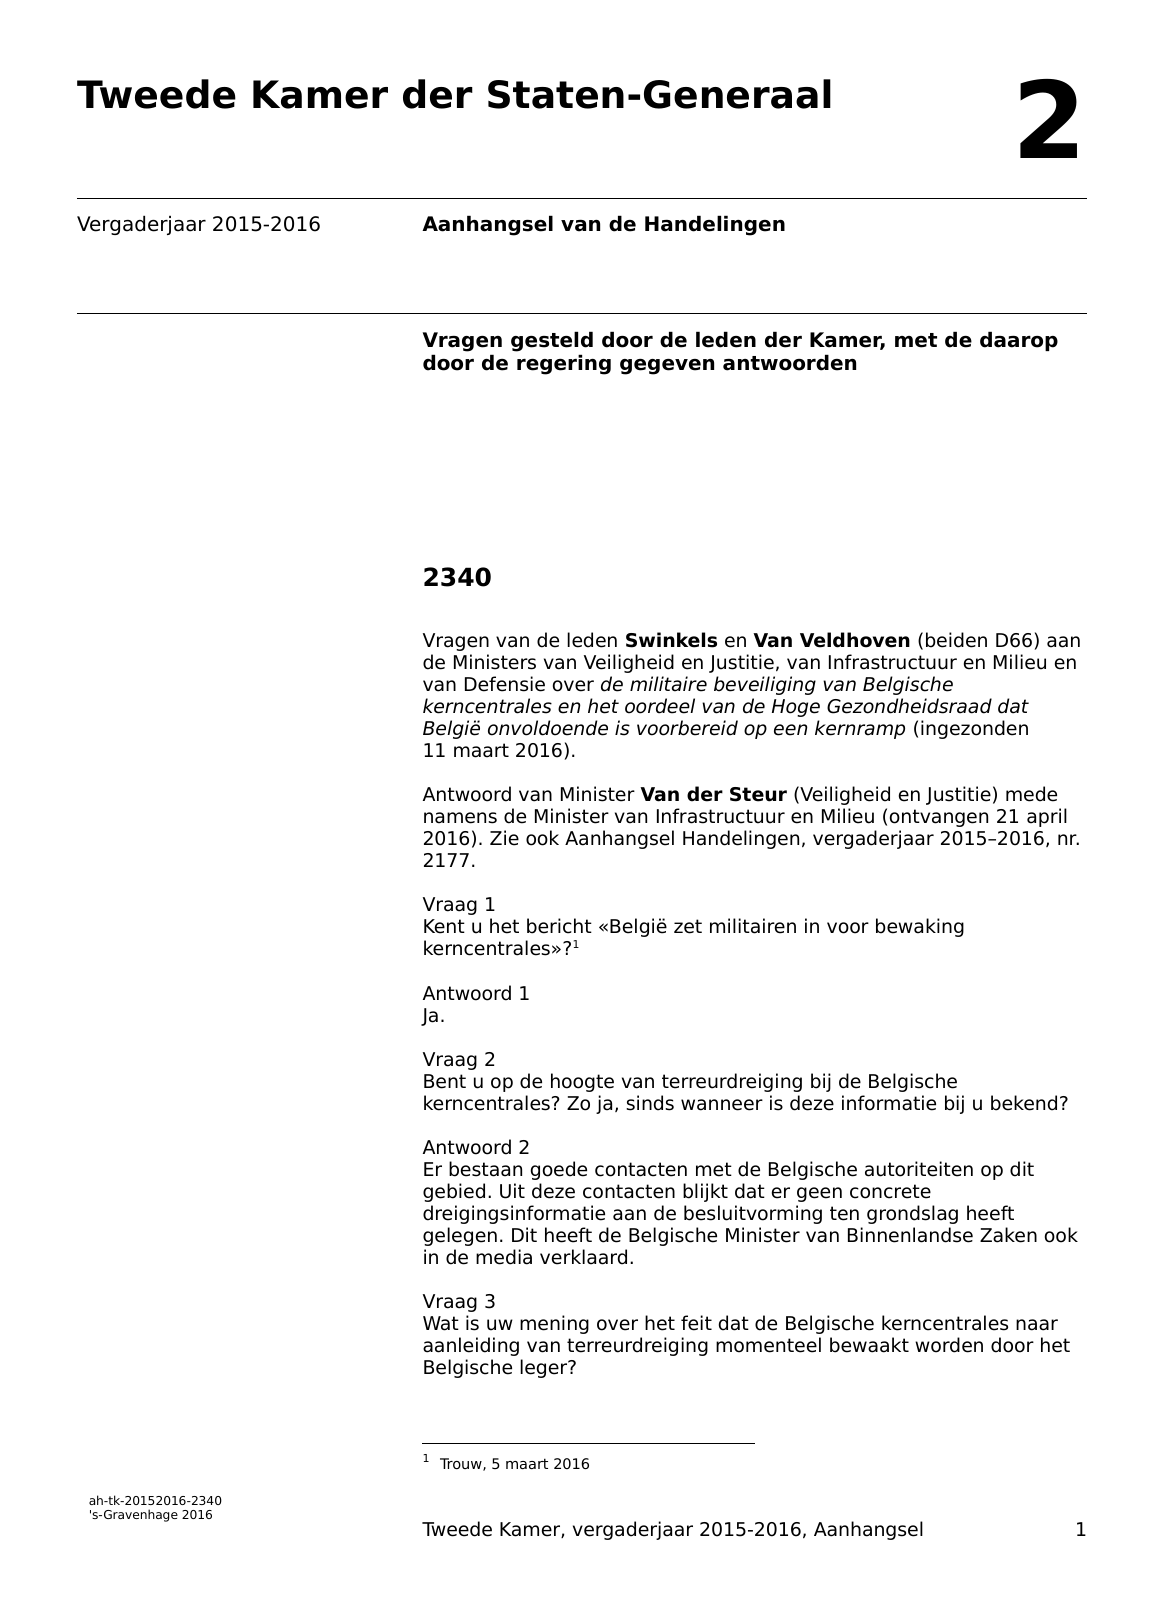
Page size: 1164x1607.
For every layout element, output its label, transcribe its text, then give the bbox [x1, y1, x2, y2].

text Wat is uw mening over het feit dat de Belgische kerncentrales naar aanleiding van terreurdreiging momenteel bewaakt worden door het Belgische leger? [422, 1313, 1087, 1379]
text Antwoord 2 [422, 1137, 1087, 1159]
text ah-tk-20152016-2340 [88, 1494, 323, 1508]
text 2340 [422, 563, 1087, 592]
text Vragen van de leden Swinkels en Van Veldhoven (beiden D66) aan de Ministers van Veiligheid en Justitie, van Infrastructuur en Milieu en van Defensie over de militaire beveiliging van Belgische kerncentrales en het oordeel van de Hoge Gezondheidsraad dat België onvoldoende is voorbereid op een kernramp (ingezonden 11 maart 2016). [422, 630, 1087, 762]
table_cell Vergaderjaar 2015-2016 [77, 199, 422, 313]
text Antwoord 1 [422, 982, 1087, 1004]
text Vraag 1 [422, 894, 1087, 916]
table_cell [77, 314, 422, 375]
text Antwoord van Minister Van der Steur (Veiligheid en Justitie) mede namens de Minister van Infrastructuur en Milieu (ontvangen 21 april 2016). Zie ook Aanhangsel Handelingen, vergaderjaar 2015–2016, nr. 2177. [422, 784, 1087, 872]
text Kent u het bericht «België zet militairen in voor bewaking kerncentrales»? [422, 916, 1087, 960]
table_header Tweede Kamer der Staten-Generaal [77, 59, 886, 198]
table_header 2 [886, 59, 1087, 198]
text Trouw, 5 maart 2016 [422, 1452, 1087, 1474]
text Bent u op de hoogte van terreurdreiging bij de Belgische kerncentrales? Zo ja, sinds wanneer is deze informatie bij u bekend? [422, 1071, 1087, 1114]
text Vraag 3 [422, 1291, 1087, 1313]
table_cell Aanhangsel van de Handelingen [422, 199, 1087, 313]
text Vraag 2 [422, 1049, 1087, 1071]
text Ja. [422, 1004, 1087, 1026]
text 's-Gravenhage 2016 [88, 1508, 323, 1522]
text Er bestaan goede contacten met de Belgische autoriteiten op dit gebied. Uit deze contacten blijkt dat er geen concrete dreigingsinformatie aan de besluitvorming ten grondslag heeft gelegen. Dit heeft de Belgische Minister van Binnenlandse Zaken ook in de media verklaard. [422, 1159, 1087, 1269]
table_cell Vragen gesteld door de leden der Kamer, met de daarop door de regering gegeven antwoorden [422, 314, 1087, 375]
